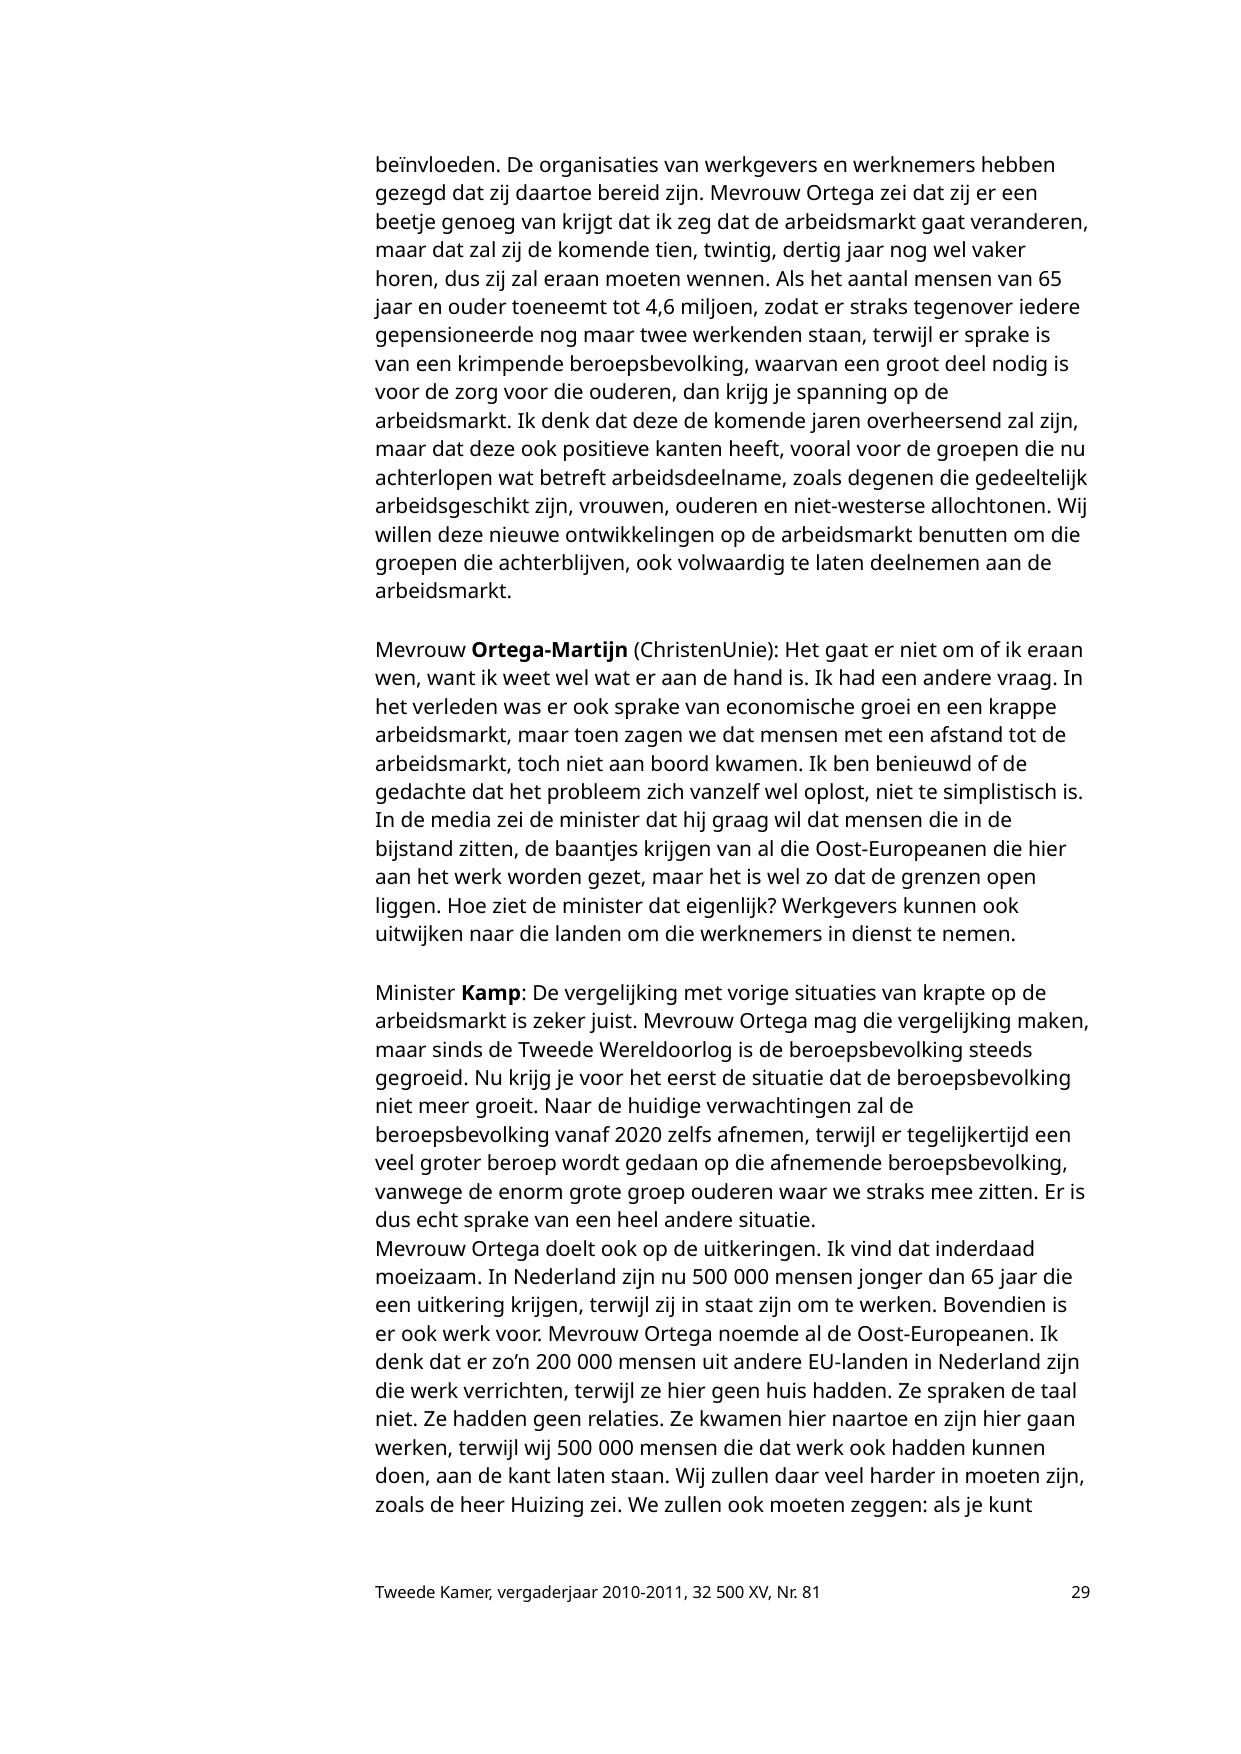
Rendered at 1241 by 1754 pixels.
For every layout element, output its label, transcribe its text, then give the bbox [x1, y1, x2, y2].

text Mevrouw Ortega doelt ook op de uitkeringen. Ik vind dat inderdaad moeizaam. In Nederland zijn nu 500 000 mensen jonger dan 65 jaar die een uitkering krijgen, terwijl zij in staat zijn om te werken. Bovendien is er ook werk voor. Mevrouw Ortega noemde al de Oost-Europeanen. Ik denk dat er zo’n 200 000 mensen uit andere EU-landen in Nederland zijn die werk verrichten, terwijl ze hier geen huis hadden. Ze spraken de taal niet. Ze hadden geen relaties. Ze kwamen hier naartoe en zijn hier gaan werken, terwijl wij 500 000 mensen die dat werk ook hadden kunnen doen, aan de kant laten staan. Wij zullen daar veel harder in moeten zijn, zoals de heer Huizing zei. We zullen ook moeten zeggen: als je kunt [375, 1234, 1090, 1518]
text beïnvloeden. De organisaties van werkgevers en werknemers hebben gezegd dat zij daartoe bereid zijn. Mevrouw Ortega zei dat zij er een beetje genoeg van krijgt dat ik zeg dat de arbeidsmarkt gaat veranderen, maar dat zal zij de komende tien, twintig, dertig jaar nog wel vaker horen, dus zij zal eraan moeten wennen. Als het aantal mensen van 65 jaar en ouder toeneemt tot 4,6 miljoen, zodat er straks tegenover iedere gepensioneerde nog maar twee werkenden staan, terwijl er sprake is van een krimpende beroepsbevolking, waarvan een groot deel nodig is voor de zorg voor die ouderen, dan krijg je spanning op de arbeidsmarkt. Ik denk dat deze de komende jaren overheersend zal zijn, maar dat deze ook positieve kanten heeft, vooral voor de groepen die nu achterlopen wat betreft arbeidsdeelname, zoals degenen die gedeeltelijk arbeidsgeschikt zijn, vrouwen, ouderen en niet-westerse allochtonen. Wij willen deze nieuwe ontwikkelingen op de arbeidsmarkt benutten om die groepen die achterblijven, ook volwaardig te laten deelnemen aan de arbeidsmarkt. [375, 150, 1090, 605]
text Mevrouw Ortega-Martijn (ChristenUnie): Het gaat er niet om of ik eraan wen, want ik weet wel wat er aan de hand is. Ik had een andere vraag. In het verleden was er ook sprake van economische groei en een krappe arbeidsmarkt, maar toen zagen we dat mensen met een afstand tot de arbeidsmarkt, toch niet aan boord kwamen. Ik ben benieuwd of de gedachte dat het probleem zich vanzelf wel oplost, niet te simplistisch is. In de media zei de minister dat hij graag wil dat mensen die in de bijstand zitten, de baantjes krijgen van al die Oost-Europeanen die hier aan het werk worden gezet, maar het is wel zo dat de grenzen open liggen. Hoe ziet de minister dat eigenlijk? Werkgevers kunnen ook uitwijken naar die landen om die werknemers in dienst te nemen. [375, 635, 1090, 948]
text Minister Kamp: De vergelijking met vorige situaties van krapte op de arbeidsmarkt is zeker juist. Mevrouw Ortega mag die vergelijking maken, maar sinds de Tweede Wereldoorlog is de beroepsbevolking steeds gegroeid. Nu krijg je voor het eerst de situatie dat de beroepsbevolking niet meer groeit. Naar de huidige verwachtingen zal de beroepsbevolking vanaf 2020 zelfs afnemen, terwijl er tegelijkertijd een veel groter beroep wordt gedaan op die afnemende beroepsbevolking, vanwege de enorm grote groep ouderen waar we straks mee zitten. Er is dus echt sprake van een heel andere situatie. [375, 978, 1090, 1234]
